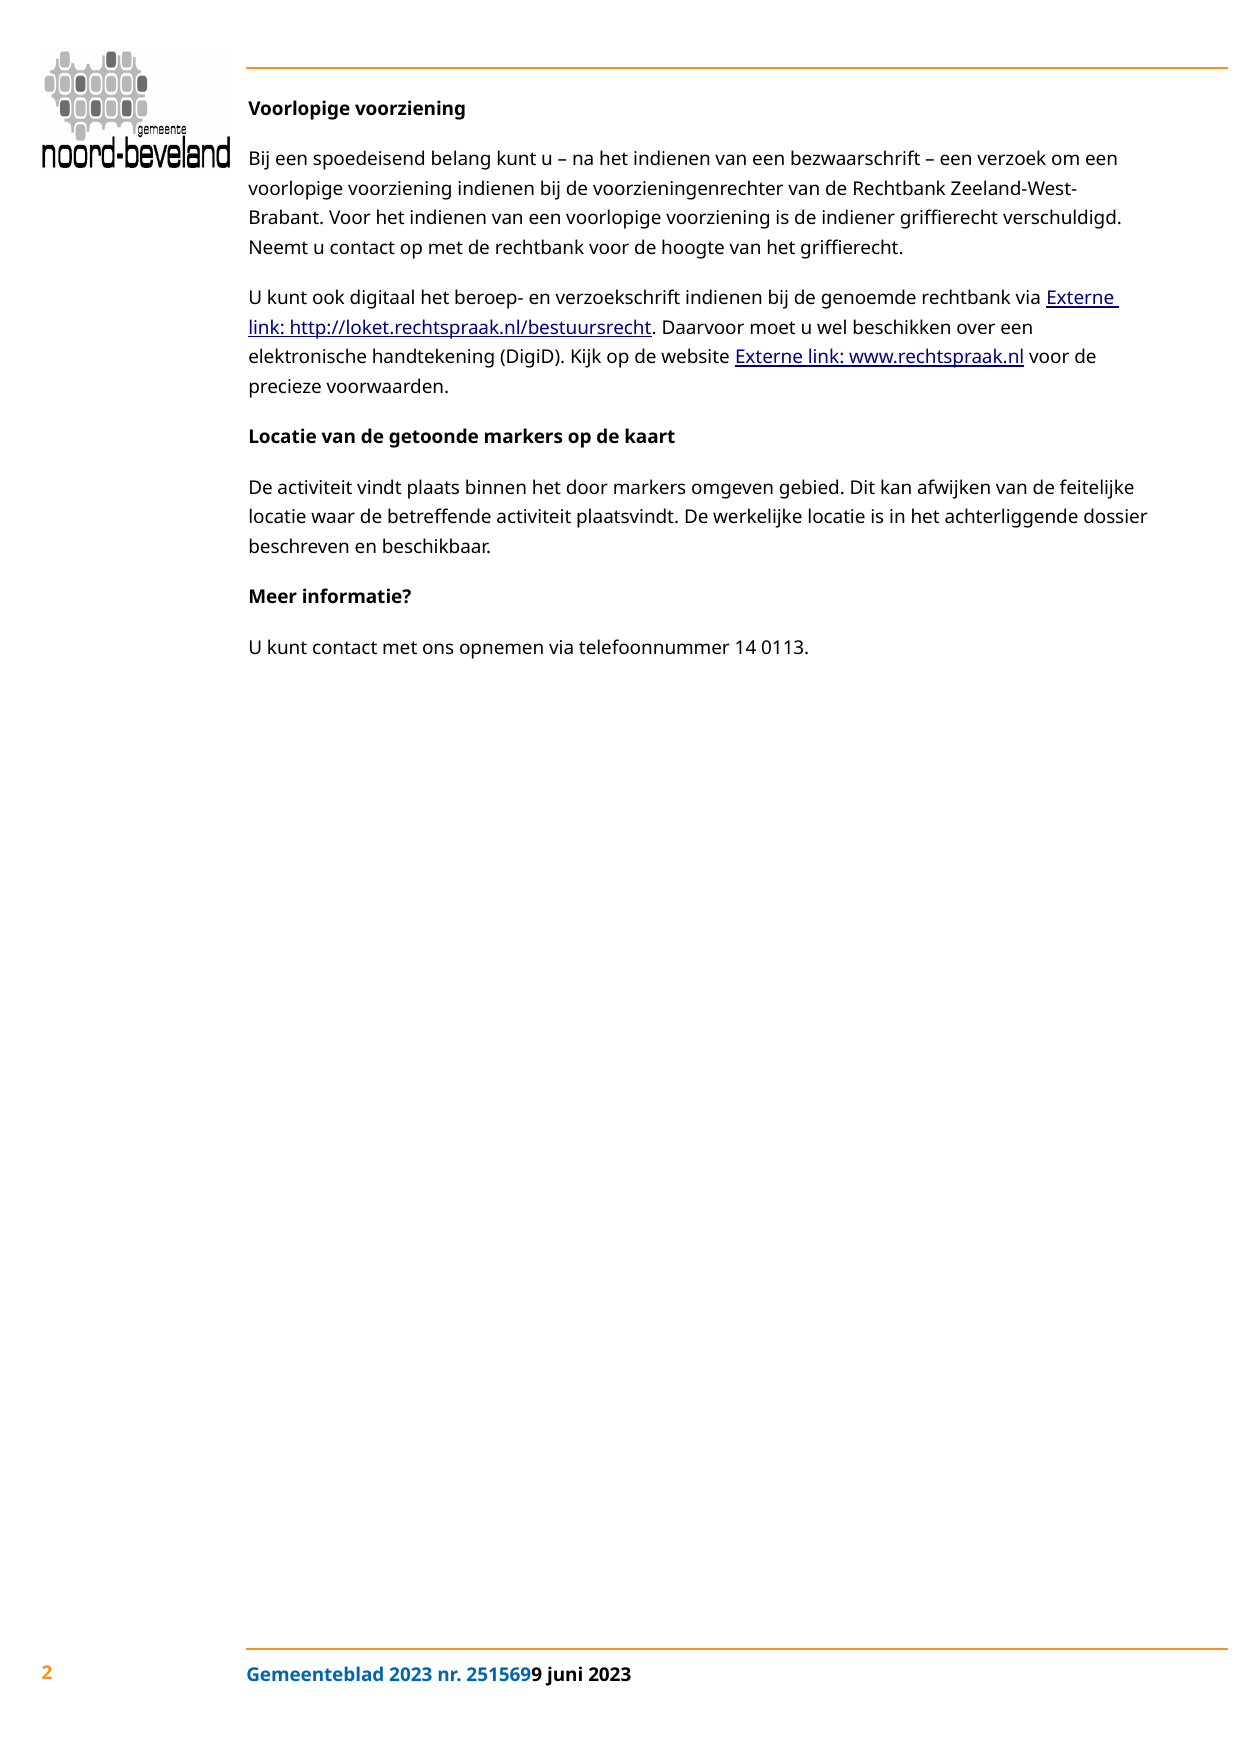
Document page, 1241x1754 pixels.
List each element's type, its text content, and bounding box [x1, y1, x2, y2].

text Bij een spoedeisend belang kunt u – na het indienen van een bezwaarschrift – een verzoek om een voorlopige voorziening indienen bij de voorzieningenrechter van de Rechtbank Zeeland-West-Brabant. Voor het indienen van een voorlopige voorziening is de indiener griffierecht verschuldigd. Neemt u contact op met de rechtbank voor de hoogte van het griffierecht. [248, 145, 1152, 260]
text U kunt contact met ons opnemen via telefoonnummer 14 0113. [248, 634, 1152, 660]
picture [41, 47, 231, 172]
text Voorlopige voorziening [248, 95, 1152, 121]
text Meer informatie? [248, 583, 1152, 609]
text De activiteit vindt plaats binnen het door markers omgeven gebied. Dit kan afwijken van de feitelijke locatie waar de betreffende activiteit plaatsvindt. De werkelijke locatie is in het achterliggende dossier beschreven en beschikbaar. [248, 474, 1152, 559]
text U kunt ook digitaal het beroep- en verzoekschrift indienen bij de genoemde rechtbank via Externe link: http://loket.rechtspraak.nl/bestuursrecht. Daarvoor moet u wel beschikken over een elektronische handtekening (DigiD). Kijk op de website Externe link: www.rechtspraak.nl voor de precieze voorwaarden. [248, 284, 1152, 399]
text Locatie van de getoonde markers op de kaart [248, 423, 1152, 449]
